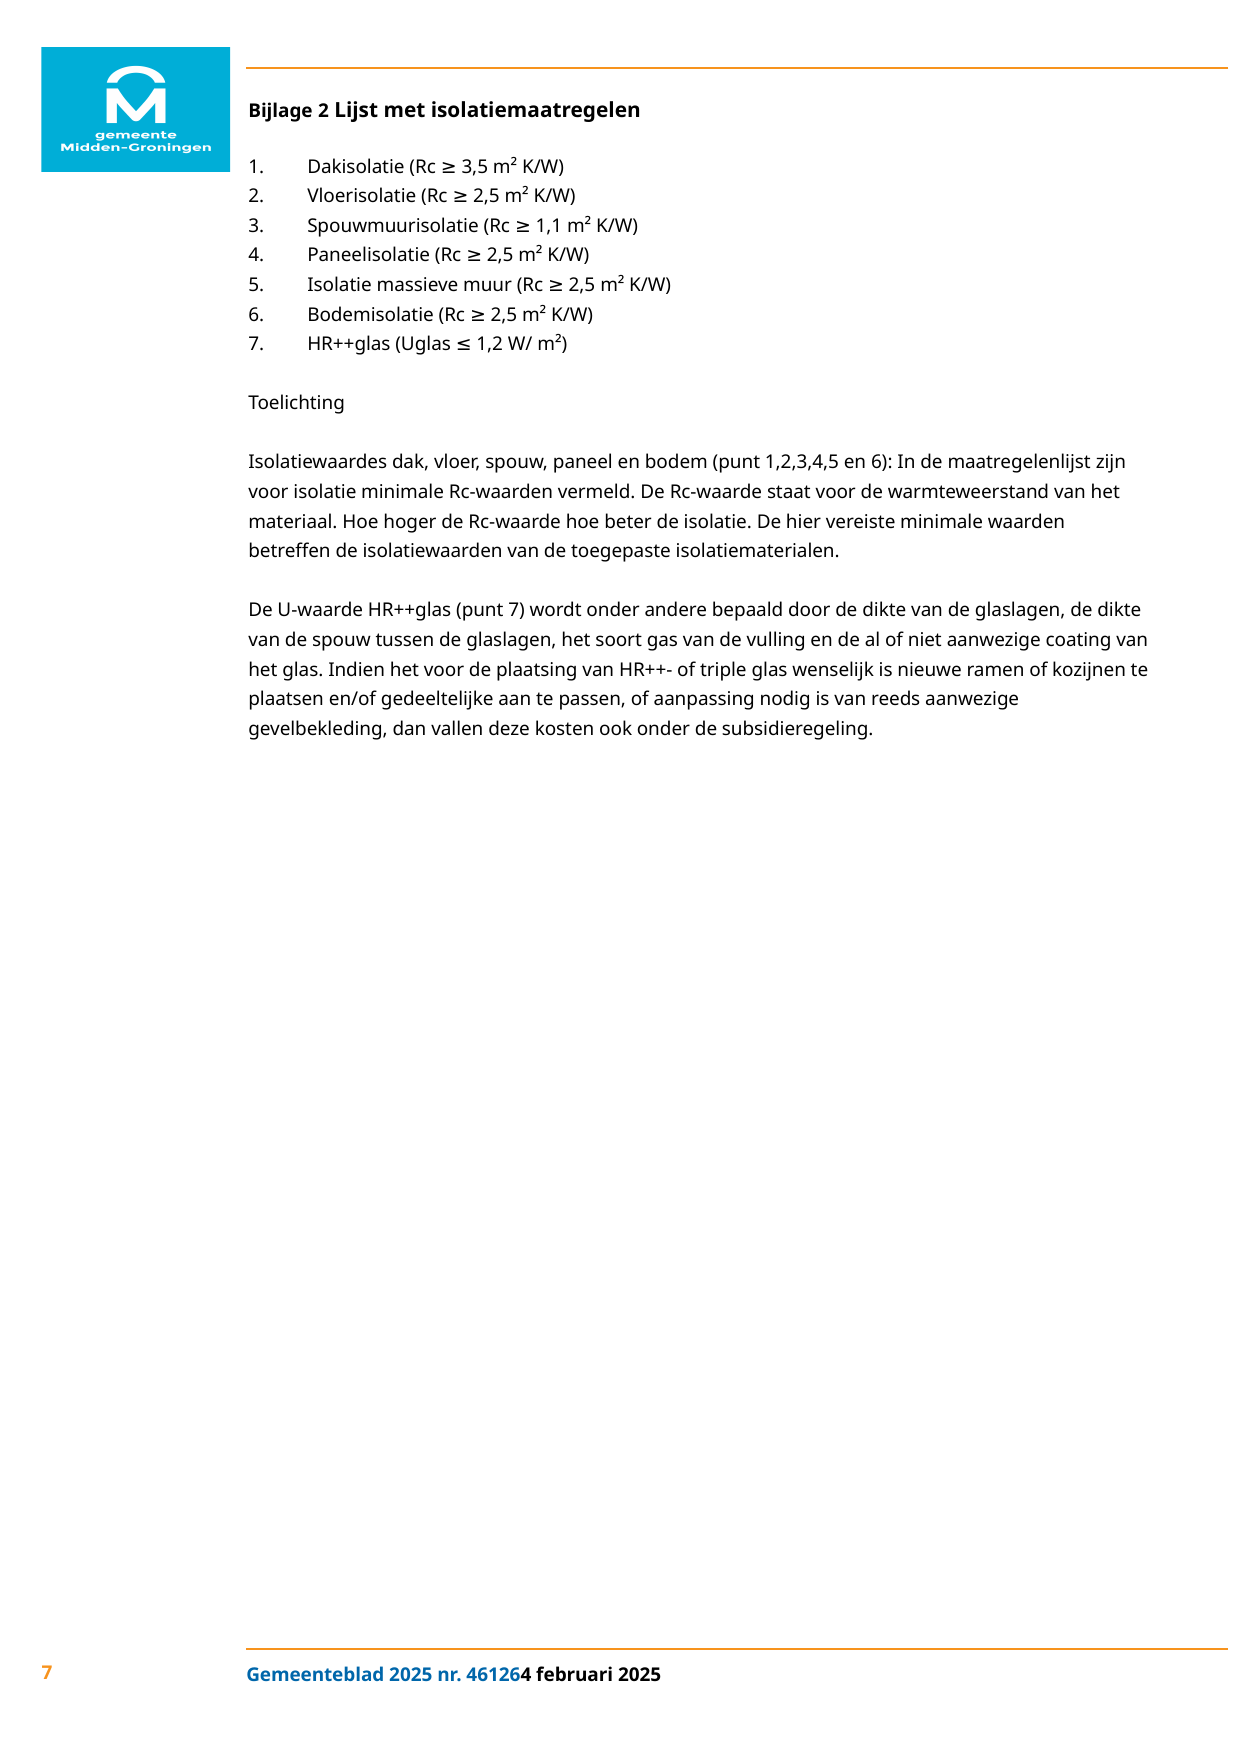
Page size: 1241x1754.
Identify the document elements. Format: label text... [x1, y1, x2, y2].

picture [184, 146, 190, 153]
list Paneelisolatie (Rc ≥ 2,5 m² K/W) [248, 242, 1152, 267]
text Bijlage 2 Lijst met isolatiemaatregelen [248, 95, 1152, 123]
text Isolatiewaardes dak, vloer, spouw, paneel en bodem (punt 1,2,3,4,5 en 6): In de maatregelenlijst zijn voor isolatie minimale Rc-waarden vermeld. De Rc-waarde staat voor de warmteweerstand van het materiaal. Hoe hoger de Rc-waarde hoe beter de isolatie. De hier vereiste minimale waarden betreffen de isolatiewaarden van de toegepaste isolatiematerialen. [248, 449, 1152, 563]
picture [108, 66, 164, 82]
list Dakisolatie (Rc ≥ 3,5 m² K/W) [248, 153, 1152, 179]
list Bodemisolatie (Rc ≥ 2,5 m² K/W) [248, 301, 1152, 327]
picture [107, 89, 165, 122]
text Toelichting [248, 389, 1152, 415]
list HR++glas (Uglas ≤ 1,2 W/ m²) [248, 330, 1152, 356]
text De U-waarde HR++glas (punt 7) wordt onder andere bepaald door de dikte van de glaslagen, de dikte van de spouw tussen de glaslagen, het soort gas van de vulling en de al of niet aanwezige coating van het glas. Indien het voor de plaatsing van HR++- of triple glas wenselijk is nieuwe ramen of kozijnen te plaatsen en/of gedeeltelijke aan te passen, of aanpassing nodig is van reeds aanwezige gevelbekleding, dan vallen deze kosten ook onder de subsidieregeling. [248, 597, 1152, 741]
list Isolatie massieve muur (Rc ≥ 2,5 m² K/W) [248, 271, 1152, 297]
list Vloerisolatie (Rc ≥ 2,5 m² K/W) [248, 182, 1152, 208]
list Spouwmuurisolatie (Rc ≥ 1,1 m² K/W) [248, 212, 1152, 238]
